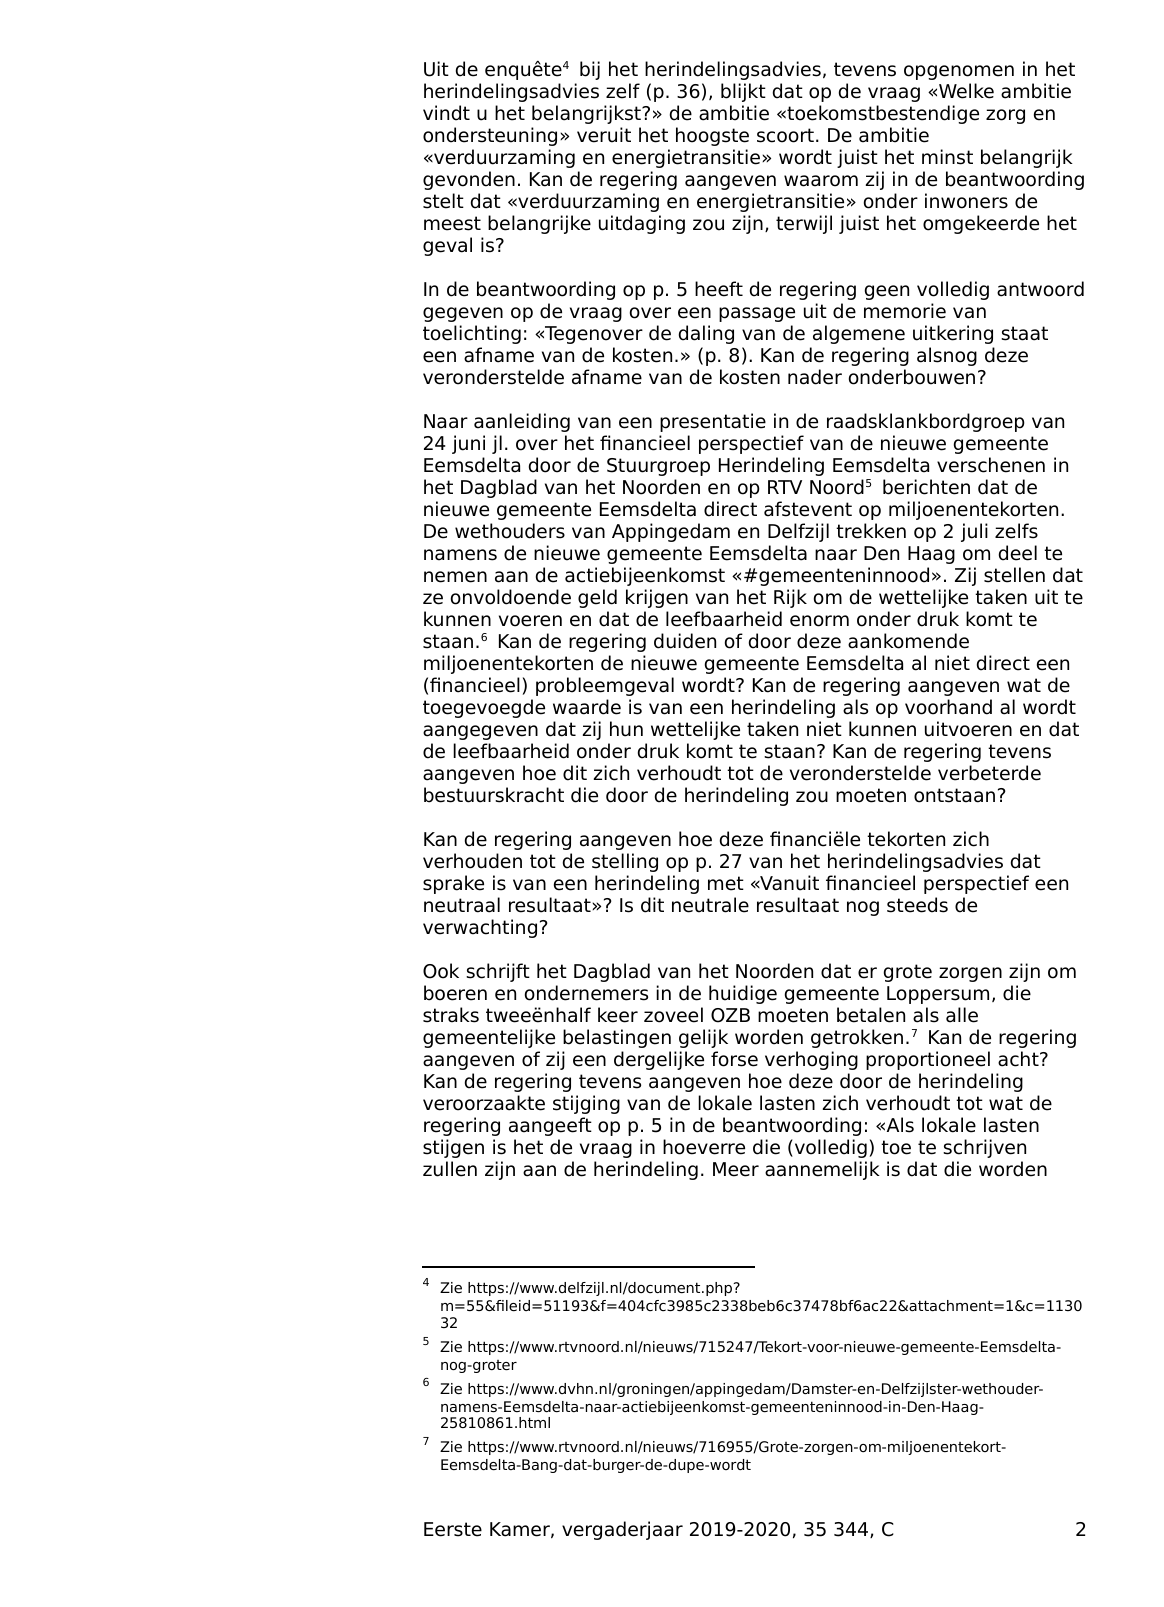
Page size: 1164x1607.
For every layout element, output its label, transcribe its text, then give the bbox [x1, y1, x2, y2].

text Zie https://www.dvhn.nl/groningen/appingedam/Damster-en-Delfzijlster-wethouder-namens-Eemsdelta-naar-actiebijeenkomst-gemeenteninnood-in-Den-Haag-25810861.html [422, 1377, 1087, 1432]
text Ook schrijft het Dagblad van het Noorden dat er grote zorgen zijn om boeren en ondernemers in de huidige gemeente Loppersum, die straks tweeënhalf keer zoveel OZB moeten betalen als alle gemeentelijke belastingen gelijk worden getrokken. Kan de regering aangeven of zij een dergelijke forse verhoging proportioneel acht? Kan de regering tevens aangeven hoe deze door de herindeling veroorzaakte stijging van de lokale lasten zich verhoudt tot wat de regering aangeeft op p. 5 in de beantwoording: «Als lokale lasten stijgen is het de vraag in hoeverre die (volledig) toe te schrijven zullen zijn aan de herindeling. Meer aannemelijk is dat die worden [422, 961, 1087, 1181]
text Kan de regering aangeven hoe deze financiële tekorten zich verhouden tot de stelling op p. 27 van het herindelingsadvies dat sprake is van een herindeling met «Vanuit financieel perspectief een neutraal resultaat»? Is dit neutrale resultaat nog steeds de verwachting? [422, 829, 1087, 939]
text Zie https://www.rtvnoord.nl/nieuws/716955/Grote-zorgen-om-miljoenentekort-Eemsdelta-Bang-dat-burger-de-dupe-wordt [422, 1435, 1087, 1474]
text Zie https://www.delfzijl.nl/document.php?m=55&fileid=51193&f=404cfc3985c2338beb6c37478bf6ac22&attachment=1&c=113032 [422, 1276, 1087, 1332]
text In de beantwoording op p. 5 heeft de regering geen volledig antwoord gegeven op de vraag over een passage uit de memorie van toelichting: «Tegenover de daling van de algemene uitkering staat een afname van de kosten.» (p. 8). Kan de regering alsnog deze veronderstelde afname van de kosten nader onderbouwen? [422, 279, 1087, 389]
text Zie https://www.rtvnoord.nl/nieuws/715247/Tekort-voor-nieuwe-gemeente-Eemsdelta-nog-groter [422, 1335, 1087, 1374]
text Uit de enquête bij het herindelingsadvies, tevens opgenomen in het herindelingsadvies zelf (p. 36), blijkt dat op de vraag «Welke ambitie vindt u het belangrijkst?» de ambitie «toekomstbestendige zorg en ondersteuning» veruit het hoogste scoort. De ambitie «verduurzaming en energietransitie» wordt juist het minst belangrijk gevonden. Kan de regering aangeven waarom zij in de beantwoording stelt dat «verduurzaming en energietransitie» onder inwoners de meest belangrijke uitdaging zou zijn, terwijl juist het omgekeerde het geval is? [422, 59, 1087, 257]
text Naar aanleiding van een presentatie in de raadsklankbordgroep van 24 juni jl. over het financieel perspectief van de nieuwe gemeente Eemsdelta door de Stuurgroep Herindeling Eemsdelta verschenen in het Dagblad van het Noorden en op RTV Noord berichten dat de nieuwe gemeente Eemsdelta direct afstevent op miljoenentekorten. De wethouders van Appingedam en Delfzijl trekken op 2 juli zelfs namens de nieuwe gemeente Eemsdelta naar Den Haag om deel te nemen aan de actiebijeenkomst «#gemeenteninnood». Zij stellen dat ze onvoldoende geld krijgen van het Rijk om de wettelijke taken uit te kunnen voeren en dat de leefbaarheid enorm onder druk komt te staan. Kan de regering duiden of door deze aankomende miljoenentekorten de nieuwe gemeente Eemsdelta al niet direct een (financieel) probleemgeval wordt? Kan de regering aangeven wat de toegevoegde waarde is van een herindeling als op voorhand al wordt aangegeven dat zij hun wettelijke taken niet kunnen uitvoeren en dat de leefbaarheid onder druk komt te staan? Kan de regering tevens aangeven hoe dit zich verhoudt tot de veronderstelde verbeterde bestuurskracht die door de herindeling zou moeten ontstaan? [422, 411, 1087, 807]
